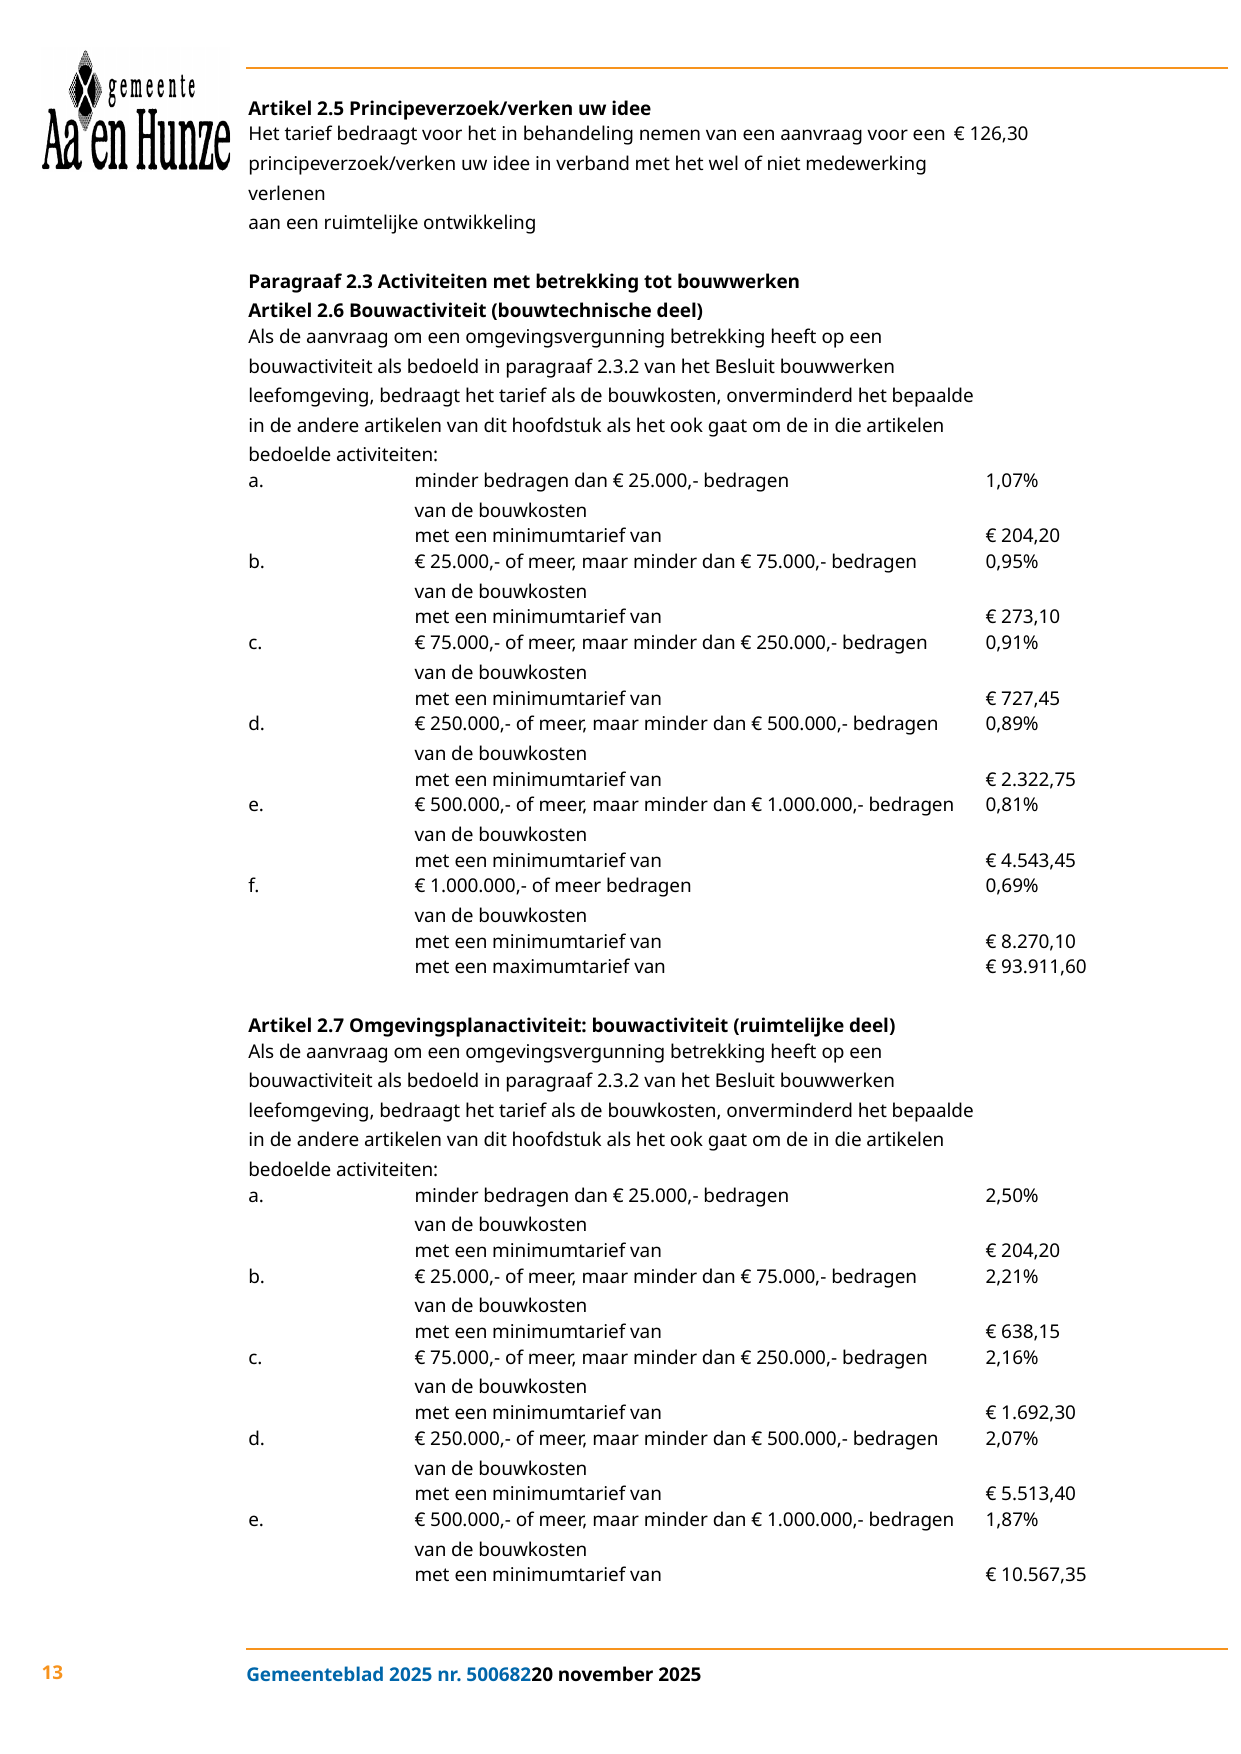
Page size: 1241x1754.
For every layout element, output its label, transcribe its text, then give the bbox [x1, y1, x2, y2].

table_cell € 273,10 [985, 604, 1152, 629]
table_cell [248, 954, 414, 979]
table_header Artikel 2.5 Principeverzoek/verken uw idee [248, 95, 954, 121]
table_cell [248, 1480, 414, 1506]
table_cell € 2.322,75 [985, 766, 1152, 791]
table_cell € 250.000,- of meer, maar minder dan € 500.000,- bedragen van de bouwkosten [414, 710, 985, 766]
table_cell € 500.000,- of meer, maar minder dan € 1.000.000,- bedragen van de bouwkosten [414, 791, 985, 847]
table_cell € 10.567,35 [985, 1561, 1152, 1587]
table_cell c. [248, 629, 414, 685]
table_cell [248, 1561, 414, 1587]
table_cell 2,16% [985, 1344, 1152, 1399]
table_cell [248, 928, 414, 953]
table_cell e. [248, 1506, 414, 1561]
table_cell met een minimumtarief van [414, 1480, 985, 1506]
table_cell [248, 604, 414, 629]
table_cell 2,21% [985, 1263, 1152, 1318]
table_cell 0,91% [985, 629, 1152, 685]
table_cell [248, 1237, 414, 1263]
table_cell d. [248, 710, 414, 766]
table_header Artikel 2.7 Omgevingsplanactiviteit: bouwactiviteit (ruimtelijke deel) [248, 1012, 985, 1038]
table_cell € 727,45 [985, 685, 1152, 710]
table_cell € 4.543,45 [985, 847, 1152, 872]
table_cell d. [248, 1425, 414, 1480]
table_cell 0,95% [985, 548, 1152, 604]
table_cell met een minimumtarief van [414, 523, 985, 548]
table_cell € 5.513,40 [985, 1480, 1152, 1506]
table_cell [248, 523, 414, 548]
table_cell € 93.911,60 [985, 954, 1152, 979]
table_cell a. [248, 1182, 414, 1237]
table_cell 0,81% [985, 791, 1152, 847]
table_cell 1,87% [985, 1506, 1152, 1561]
table_header [985, 298, 1152, 323]
table_cell € 126,30 [954, 121, 1152, 235]
table_cell € 638,15 [985, 1318, 1152, 1344]
table_cell [248, 766, 414, 791]
table_cell Als de aanvraag om een omgevingsvergunning betrekking heeft op een bouwactiviteit als bedoeld in paragraaf 2.3.2 van het Besluit bouwwerken leefomgeving, bedraagt het tarief als de bouwkosten, onverminderd het bepaalde in de andere artikelen van dit hoofdstuk als het ook gaat om de in die artikelen bedoelde activiteiten: [248, 323, 985, 467]
table_cell 1,07% [985, 467, 1152, 523]
table_cell [985, 1038, 1152, 1182]
table_cell met een minimumtarief van [414, 1399, 985, 1425]
picture [41, 47, 231, 172]
table_cell [985, 323, 1152, 467]
table_header Artikel 2.6 Bouwactiviteit (bouwtechnische deel) [248, 298, 985, 323]
table_header [954, 95, 1152, 121]
table_cell b. [248, 1263, 414, 1318]
table_cell € 500.000,- of meer, maar minder dan € 1.000.000,- bedragen van de bouwkosten [414, 1506, 985, 1561]
table_cell € 75.000,- of meer, maar minder dan € 250.000,- bedragen van de bouwkosten [414, 1344, 985, 1399]
table_cell minder bedragen dan € 25.000,- bedragen van de bouwkosten [414, 467, 985, 523]
table_cell € 204,20 [985, 523, 1152, 548]
table_cell c. [248, 1344, 414, 1399]
table_cell met een minimumtarief van [414, 604, 985, 629]
table_cell Als de aanvraag om een omgevingsvergunning betrekking heeft op een bouwactiviteit als bedoeld in paragraaf 2.3.2 van het Besluit bouwwerken leefomgeving, bedraagt het tarief als de bouwkosten, onverminderd het bepaalde in de andere artikelen van dit hoofdstuk als het ook gaat om de in die artikelen bedoelde activiteiten: [248, 1038, 985, 1182]
table_cell met een minimumtarief van [414, 1237, 985, 1263]
table_cell a. [248, 467, 414, 523]
table_cell met een minimumtarief van [414, 1561, 985, 1587]
table_cell € 8.270,10 [985, 928, 1152, 953]
table_cell € 204,20 [985, 1237, 1152, 1263]
table_cell met een minimumtarief van [414, 766, 985, 791]
table_header [985, 1012, 1152, 1038]
table_cell € 75.000,- of meer, maar minder dan € 250.000,- bedragen van de bouwkosten [414, 629, 985, 685]
table_cell € 1.692,30 [985, 1399, 1152, 1425]
table_cell met een maximumtarief van [414, 954, 985, 979]
table_cell met een minimumtarief van [414, 685, 985, 710]
table_cell 2,07% [985, 1425, 1152, 1480]
table_cell met een minimumtarief van [414, 1318, 985, 1344]
table_cell € 250.000,- of meer, maar minder dan € 500.000,- bedragen van de bouwkosten [414, 1425, 985, 1480]
table_cell e. [248, 791, 414, 847]
table_cell [248, 847, 414, 872]
table_cell Het tarief bedraagt voor het in behandeling nemen van een aanvraag voor een principeverzoek/verken uw idee in verband met het wel of niet medewerking verlenen aan een ruimtelijke ontwikkeling [248, 121, 954, 235]
table_cell met een minimumtarief van [414, 928, 985, 953]
table_cell b. [248, 548, 414, 604]
table_cell 0,69% [985, 873, 1152, 928]
table_cell minder bedragen dan € 25.000,- bedragen van de bouwkosten [414, 1182, 985, 1237]
table_cell 0,89% [985, 710, 1152, 766]
table_cell 2,50% [985, 1182, 1152, 1237]
table_cell € 25.000,- of meer, maar minder dan € 75.000,- bedragen van de bouwkosten [414, 548, 985, 604]
table_cell met een minimumtarief van [414, 847, 985, 872]
table_cell € 1.000.000,- of meer bedragen van de bouwkosten [414, 873, 985, 928]
table_cell f. [248, 873, 414, 928]
table_cell [248, 685, 414, 710]
table_cell € 25.000,- of meer, maar minder dan € 75.000,- bedragen van de bouwkosten [414, 1263, 985, 1318]
text Paragraaf 2.3 Activiteiten met betrekking tot bouwwerken [248, 268, 1152, 293]
table_cell [248, 1399, 414, 1425]
table_cell [248, 1318, 414, 1344]
